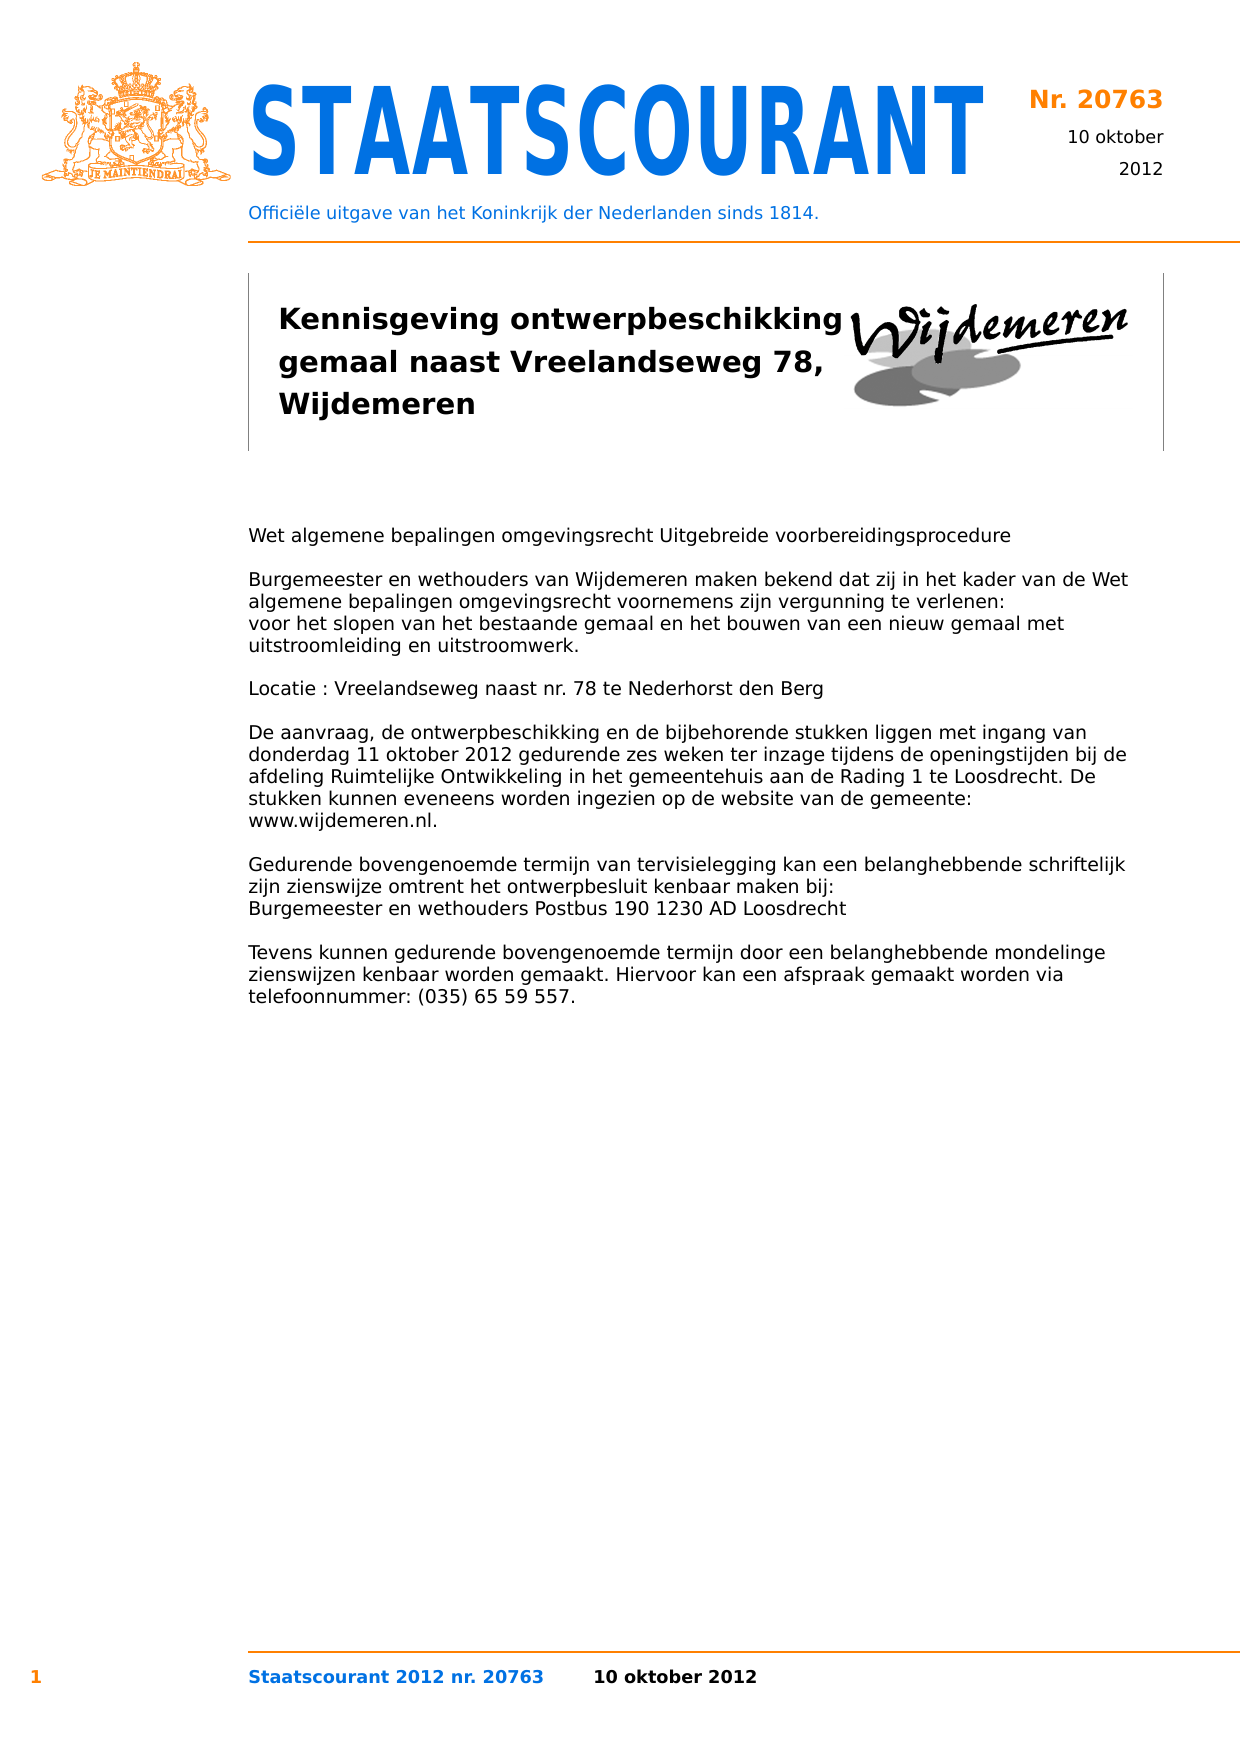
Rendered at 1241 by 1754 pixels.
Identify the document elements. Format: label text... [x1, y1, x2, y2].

text Wet algemene bepalingen omgevingsrecht Uitgebreide voorbereidingsprocedure [248, 525, 1163, 547]
text Burgemeester en wethouders van Wijdemeren maken bekend dat zij in het kader van de Wet algemene bepalingen omgevingsrecht voornemens zijn vergunning te verlenen: [248, 568, 1163, 612]
text Gedurende bovengenoemde termijn van tervisielegging kan een belanghebbende schriftelijk zijn zienswijze omtrent het ontwerpbesluit kenbaar maken bij: [248, 854, 1163, 898]
text Locatie : Vreelandseweg naast nr. 78 te Nederhorst den Berg [248, 678, 1163, 700]
text Tevens kunnen gedurende bovengenoemde termijn door een belanghebbende mondelinge zienswijzen kenbaar worden gemaakt. Hiervoor kan een afspraak gemaakt worden via telefoonnummer: (035) 65 59 557. [248, 942, 1163, 1008]
table_header [25, 62, 248, 241]
table_header STAATSCOURANT [248, 62, 998, 203]
text voor het slopen van het bestaande gemaal en het bouwen van een nieuw gemaal met uitstroomleiding en uitstroomwerk. [248, 612, 1163, 656]
table_cell 10 oktober [998, 121, 1240, 153]
text Burgemeester en wethouders Postbus 190 1230 AD Loosdrecht [248, 898, 1163, 920]
table_cell Officiële uitgave van het Koninkrijk der Nederlanden sinds 1814. [248, 203, 1240, 241]
text De aanvraag, de ontwerpbeschikking en de bijbehorende stukken liggen met ingang van donderdag 11 oktober 2012 gedurende zes weken ter inzage tijdens de openingstijden bij de afdeling Ruimtelijke Ontwikkeling in het gemeentehuis aan de Rading 1 te Loosdrecht. De stukken kunnen eveneens worden ingezien op de website van de gemeente: www.wijdemeren.nl. [248, 722, 1163, 832]
picture [844, 302, 1134, 409]
table_header Nr. 20763 [998, 62, 1240, 121]
table_cell 2012 [998, 153, 1240, 203]
picture [41, 62, 231, 186]
subtitle Kennisgeving ontwerpbeschikking gemaal naast Vreelandseweg 78, Wijdemeren [249, 273, 1163, 451]
